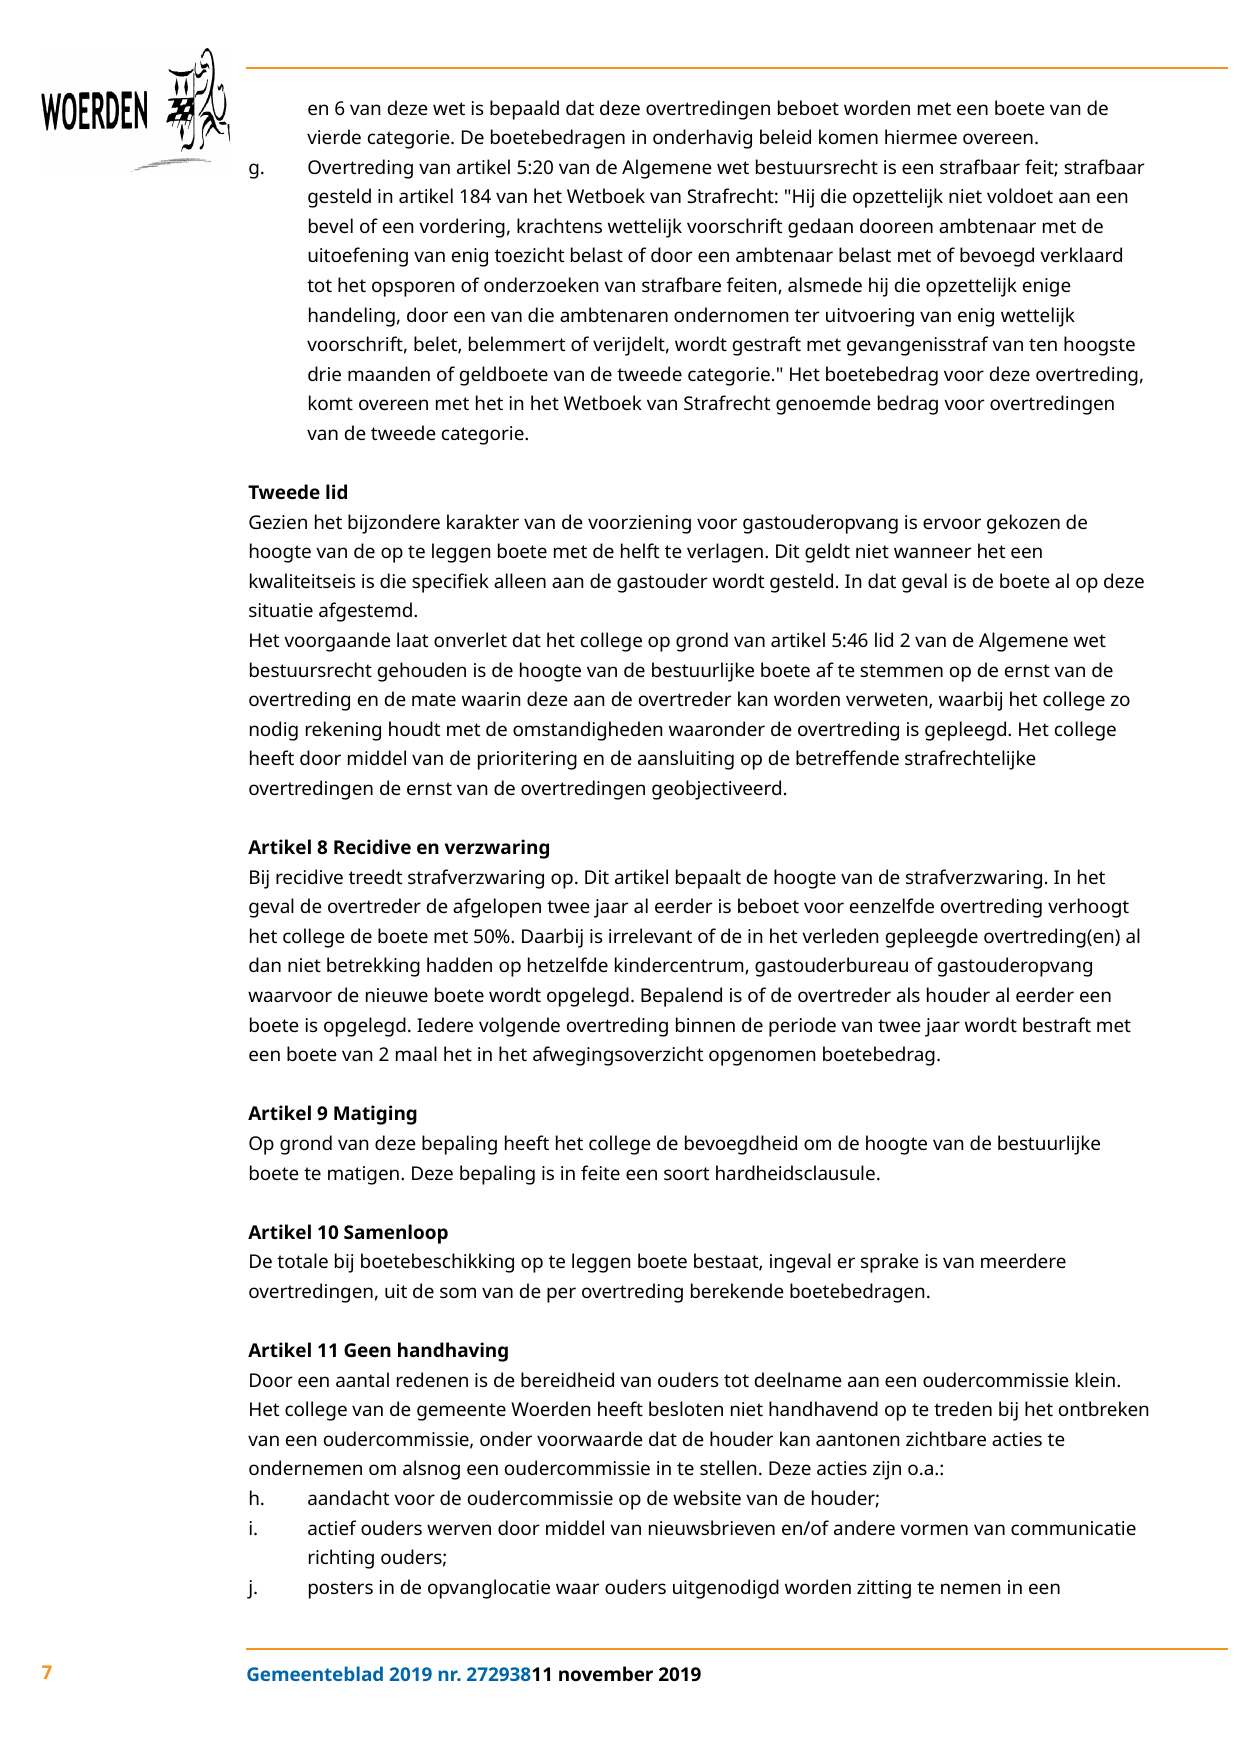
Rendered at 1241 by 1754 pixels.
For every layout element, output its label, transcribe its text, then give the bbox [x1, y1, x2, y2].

list en 6 van deze wet is bepaald dat deze overtredingen beboet worden met een boete van de vierde categorie. De boetebedragen in onderhavig beleid komen hiermee overeen. [248, 95, 1152, 150]
list actief ouders werven door middel van nieuwsbrieven en/of andere vormen van communicatie richting ouders; [248, 1515, 1152, 1570]
text Artikel 10 Samenloop [248, 1219, 1152, 1245]
text Op grond van deze bepaling heeft het college de bevoegdheid om de hoogte van de bestuurlijke boete te matigen. Deze bepaling is in feite een soort hardheidsclausule. [248, 1130, 1152, 1186]
text Artikel 11 Geen handhaving [248, 1337, 1152, 1363]
text Tweede lid [248, 479, 1152, 505]
text Artikel 9 Matiging [248, 1101, 1152, 1126]
text Gezien het bijzondere karakter van de voorziening voor gastouderopvang is ervoor gekozen de hoogte van de op te leggen boete met de helft te verlagen. Dit geldt niet wanneer het een kwaliteitseis is die specifiek alleen aan de gastouder wordt gesteld. In dat geval is de boete al op deze situatie afgestemd. [248, 509, 1152, 623]
text De totale bij boetebeschikking op te leggen boete bestaat, ingeval er sprake is van meerdere overtredingen, uit de som van de per overtreding berekende boetebedragen. [248, 1248, 1152, 1304]
text Door een aantal redenen is de bereidheid van ouders tot deelname aan een oudercommissie klein. Het college van de gemeente Woerden heeft besloten niet handhavend op te treden bij het ontbreken van een oudercommissie, onder voorwaarde dat de houder kan aantonen zichtbare acties te ondernemen om alsnog een oudercommissie in te stellen. Deze acties zijn o.a.: [248, 1367, 1152, 1481]
text Artikel 8 Recidive en verzwaring [248, 834, 1152, 860]
list Overtreding van artikel 5:20 van de Algemene wet bestuursrecht is een strafbaar feit; strafbaar gesteld in artikel 184 van het Wetboek van Strafrecht: "Hij die opzettelijk niet voldoet aan een bevel of een vordering, krachtens wettelijk voorschrift gedaan dooreen ambtenaar met de uitoefening van enig toezicht belast of door een ambtenaar belast met of bevoegd verklaard tot het opsporen of onderzoeken van strafbare feiten, alsmede hij die opzettelijk enige handeling, door een van die ambtenaren ondernomen ter uitvoering van enig wettelijk voorschrift, belet, belemmert of verijdelt, wordt gestraft met gevangenisstraf van ten hoogste drie maanden of geldboete van de tweede categorie." Het boetebedrag voor deze overtreding, komt overeen met het in het Wetboek van Strafrecht genoemde bedrag voor overtredingen van de tweede categorie. [248, 154, 1152, 446]
text Bij recidive treedt strafverzwaring op. Dit artikel bepaalt de hoogte van de strafverzwaring. In het geval de overtreder de afgelopen twee jaar al eerder is beboet voor eenzelfde overtreding verhoogt het college de boete met 50%. Daarbij is irrelevant of de in het verleden gepleegde overtreding(en) al dan niet betrekking hadden op hetzelfde kindercentrum, gastouderbureau of gastouderopvang waarvoor de nieuwe boete wordt opgelegd. Bepalend is of de overtreder als houder al eerder een boete is opgelegd. Iedere volgende overtreding binnen de periode van twee jaar wordt bestraft met een boete van 2 maal het in het afwegingsoverzicht opgenomen boetebedrag. [248, 864, 1152, 1067]
text Het voorgaande laat onverlet dat het college op grond van artikel 5:46 lid 2 van de Algemene wet bestuursrecht gehouden is de hoogte van de bestuurlijke boete af te stemmen op de ernst van de overtreding en de mate waarin deze aan de overtreder kan worden verweten, waarbij het college zo nodig rekening houdt met de omstandigheden waaronder de overtreding is gepleegd. Het college heeft door middel van de prioritering en de aansluiting op de betreffende strafrechtelijke overtredingen de ernst van de overtredingen geobjectiveerd. [248, 627, 1152, 801]
picture [41, 47, 231, 172]
list aandacht voor de oudercommissie op de website van de houder; [248, 1485, 1152, 1511]
list posters in de opvanglocatie waar ouders uitgenodigd worden zitting te nemen in een [248, 1574, 1152, 1600]
